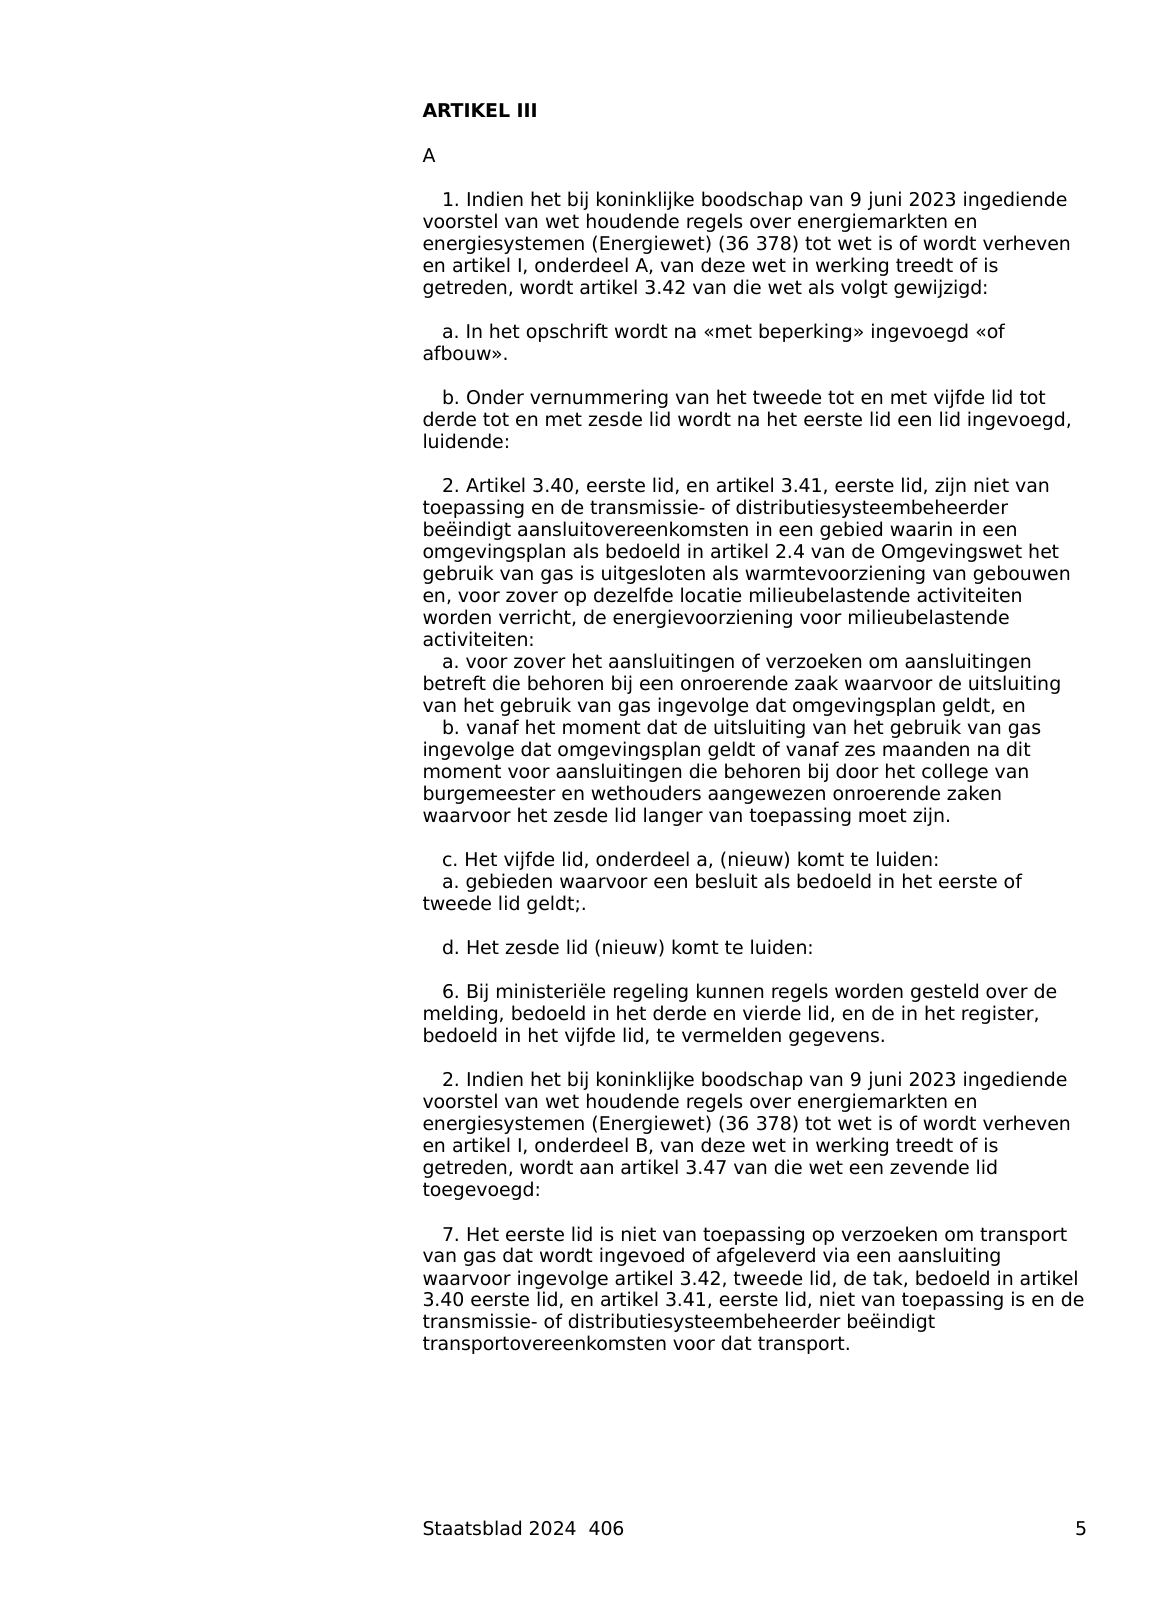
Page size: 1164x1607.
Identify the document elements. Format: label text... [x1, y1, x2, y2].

text 2. Artikel 3.40, eerste lid, en artikel 3.41, eerste lid, zijn niet van toepassing en de transmissie- of distributiesysteembeheerder beëindigt aansluitovereenkomsten in een gebied waarin in een omgevingsplan als bedoeld in artikel 2.4 van de Omgevingswet het gebruik van gas is uitgesloten als warmtevoorziening van gebouwen en, voor zover op dezelfde locatie milieubelastende activiteiten worden verricht, de energievoorziening voor milieubelastende activiteiten: [422, 475, 1087, 651]
text a. gebieden waarvoor een besluit als bedoeld in het eerste of tweede lid geldt;. [422, 871, 1087, 915]
text a. voor zover het aansluitingen of verzoeken om aansluitingen betreft die behoren bij een onroerende zaak waarvoor de uitsluiting van het gebruik van gas ingevolge dat omgevingsplan geldt, en [422, 651, 1087, 717]
text a. In het opschrift wordt na «met beperking» ingevoegd «of afbouw». [422, 321, 1087, 365]
text b. vanaf het moment dat de uitsluiting van het gebruik van gas ingevolge dat omgevingsplan geldt of vanaf zes maanden na dit moment voor aansluitingen die behoren bij door het college van burgemeester en wethouders aangewezen onroerende zaken waarvoor het zesde lid langer van toepassing moet zijn. [422, 717, 1087, 827]
text 7. Het eerste lid is niet van toepassing op verzoeken om transport van gas dat wordt ingevoed of afgeleverd via een aansluiting waarvoor ingevolge artikel 3.42, tweede lid, de tak, bedoeld in artikel 3.40 eerste lid, en artikel 3.41, eerste lid, niet van toepassing is en de transmissie- of distributiesysteembeheerder beëindigt transportovereenkomsten voor dat transport. [422, 1223, 1087, 1355]
text 1. Indien het bij koninklijke boodschap van 9 juni 2023 ingediende voorstel van wet houdende regels over energiemarkten en energiesystemen (Energiewet) (36 378) tot wet is of wordt verheven en artikel I, onderdeel A, van deze wet in werking treedt of is getreden, wordt artikel 3.42 van die wet als volgt gewijzigd: [422, 189, 1087, 299]
text 6. Bij ministeriële regeling kunnen regels worden gesteld over de melding, bedoeld in het derde en vierde lid, en de in het register, bedoeld in het vijfde lid, te vermelden gegevens. [422, 981, 1087, 1047]
text 2. Indien het bij koninklijke boodschap van 9 juni 2023 ingediende voorstel van wet houdende regels over energiemarkten en energiesystemen (Energiewet) (36 378) tot wet is of wordt verheven en artikel I, onderdeel B, van deze wet in werking treedt of is getreden, wordt aan artikel 3.47 van die wet een zevende lid toegevoegd: [422, 1069, 1087, 1201]
text b. Onder vernummering van het tweede tot en met vijfde lid tot derde tot en met zesde lid wordt na het eerste lid een lid ingevoegd, luidende: [422, 387, 1087, 453]
text d. Het zesde lid (nieuw) komt te luiden: [422, 937, 1087, 959]
text A [422, 144, 1087, 167]
subtitle ARTIKEL III [422, 100, 1087, 122]
text c. Het vijfde lid, onderdeel a, (nieuw) komt te luiden: [422, 849, 1087, 871]
